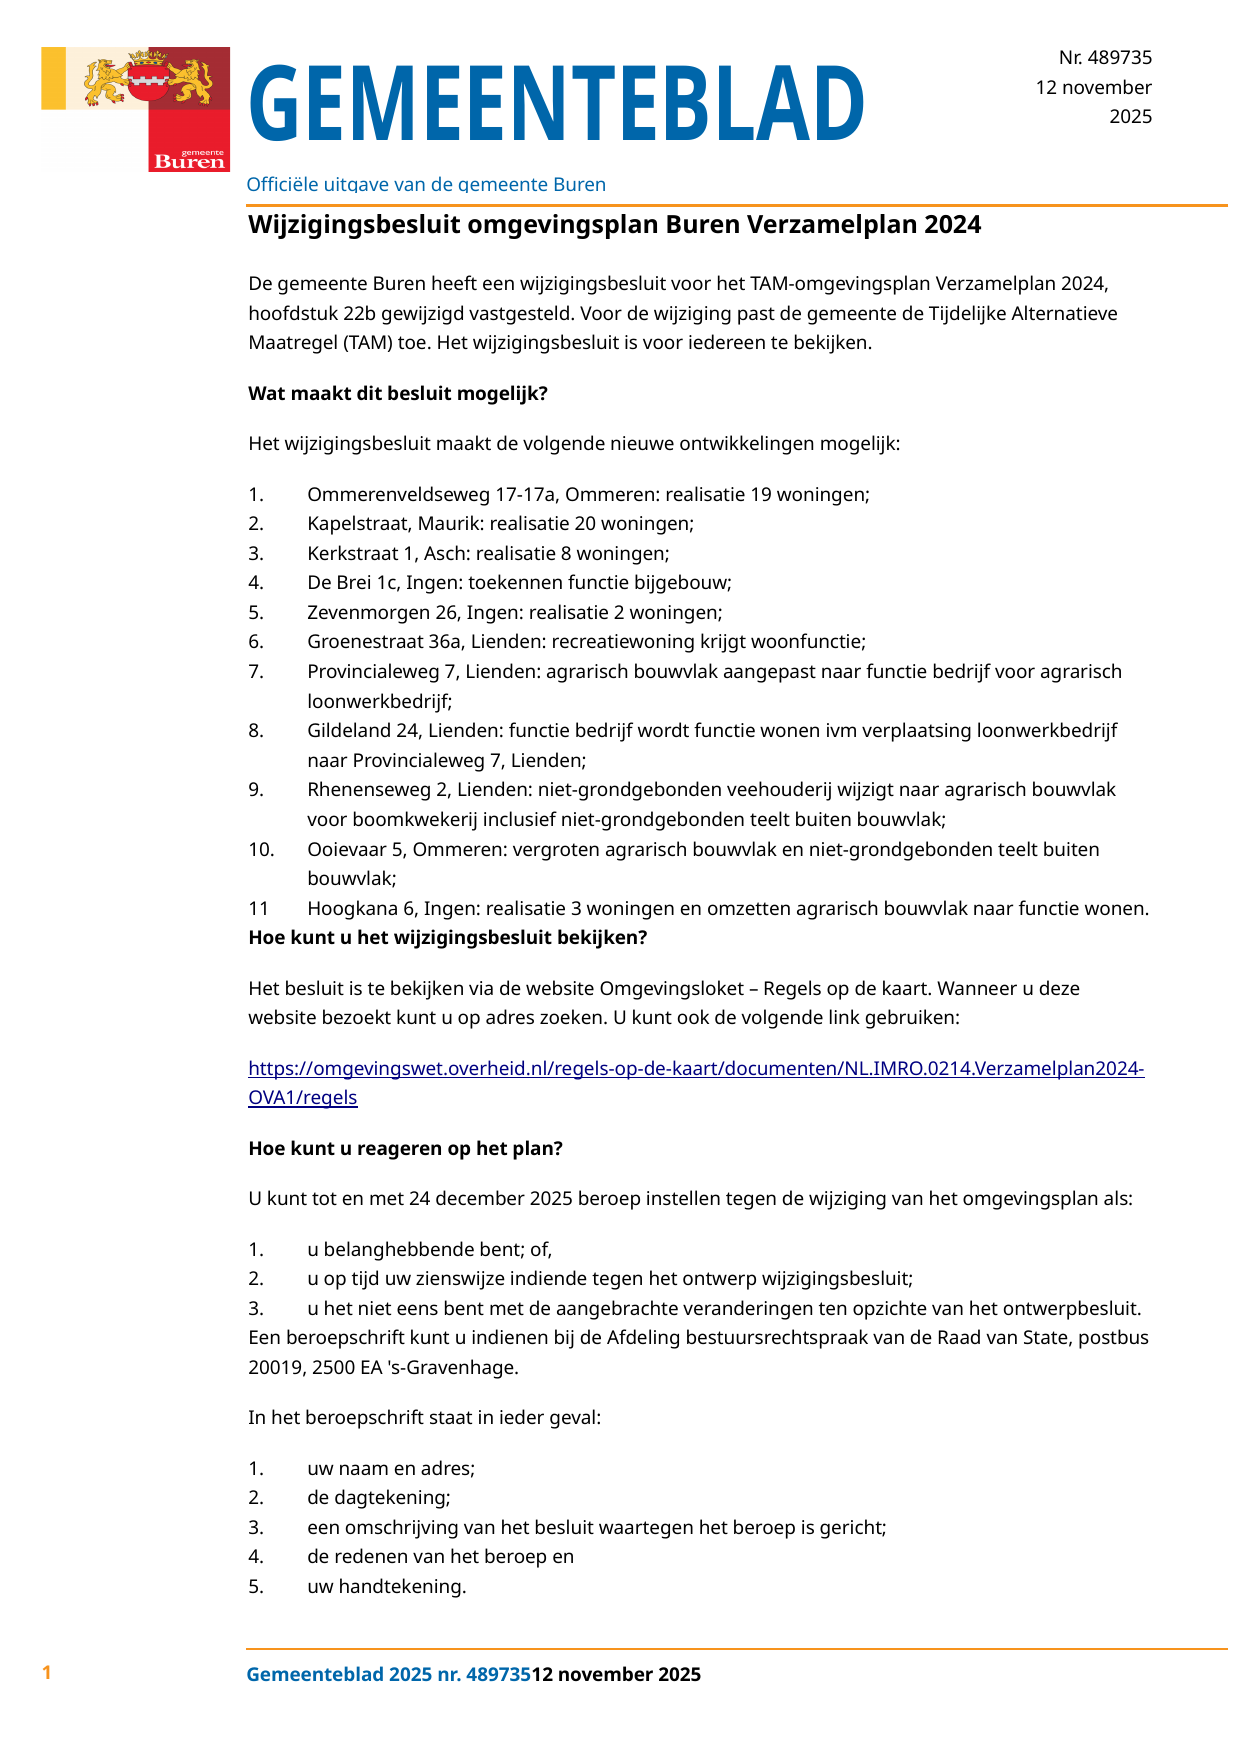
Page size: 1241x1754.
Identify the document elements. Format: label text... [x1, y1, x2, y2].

list uw naam en adres; [248, 1455, 1152, 1481]
text De gemeente Buren heeft een wijzigingsbesluit voor het TAM-omgevingsplan Verzamelplan 2024, hoofdstuk 22b gewijzigd vastgesteld. Voor de wijziging past de gemeente de Tijdelijke Alternatieve Maatregel (TAM) toe. Het wijzigingsbesluit is voor iedereen te bekijken. [248, 270, 1152, 355]
text Het besluit is te bekijken via de website Omgevingsloket – Regels op de kaart. Wanneer u deze website bezoekt kunt u op adres zoeken. U kunt ook de volgende link gebruiken: [248, 975, 1152, 1030]
list u belanghebbende bent; of, [248, 1236, 1152, 1261]
text Hoe kunt u reageren op het plan? [248, 1135, 1152, 1161]
list Hoogkana 6, Ingen: realisatie 3 woningen en omzetten agrarisch bouwvlak naar functie wonen. [248, 895, 1152, 921]
list de dagtekening; [248, 1484, 1152, 1510]
list een omschrijving van het besluit waartegen het beroep is gericht; [248, 1514, 1152, 1540]
text U kunt tot en met 24 december 2025 beroep instellen tegen de wijziging van het omgevingsplan als: [248, 1185, 1152, 1211]
text Wat maakt dit besluit mogelijk? [248, 380, 1152, 406]
list Rhenenseweg 2, Lienden: niet-grondgebonden veehouderij wijzigt naar agrarisch bouwvlak voor boomkwekerij inclusief niet-grondgebonden teelt buiten bouwvlak; [248, 777, 1152, 832]
list Ommerenveldseweg 17-17a, Ommeren: realisatie 19 woningen; [248, 481, 1152, 506]
list Gildeland 24, Lienden: functie bedrijf wordt functie wonen ivm verplaatsing loonwerkbedrijf naar Provincialeweg 7, Lienden; [248, 717, 1152, 773]
text In het beroepschrift staat in ieder geval: [248, 1404, 1152, 1430]
list u op tijd uw zienswijze indiende tegen het ontwerp wijzigingsbesluit; [248, 1265, 1152, 1291]
list de redenen van het beroep en [248, 1544, 1152, 1569]
text Het wijzigingsbesluit maakt de volgende nieuwe ontwikkelingen mogelijk: [248, 430, 1152, 456]
text Wijzigingsbesluit omgevingsplan Buren Verzamelplan 2024 [248, 207, 1152, 241]
list De Brei 1c, Ingen: toekennen functie bijgebouw; [248, 569, 1152, 595]
list Kapelstraat, Maurik: realisatie 20 woningen; [248, 510, 1152, 536]
list Ooievaar 5, Ommeren: vergroten agrarisch bouwvlak en niet-grondgebonden teelt buiten bouwvlak; [248, 836, 1152, 891]
text https://omgevingswet.overheid.nl/regels-op-de-kaart/documenten/NL.IMRO.0214.Verzamelplan2024-OVA1/regels [248, 1055, 1152, 1110]
text Hoe kunt u het wijzigingsbesluit bekijken? [248, 924, 1152, 950]
picture [41, 47, 231, 172]
list Zevenmorgen 26, Ingen: realisatie 2 woningen; [248, 599, 1152, 625]
list u het niet eens bent met de aangebrachte veranderingen ten opzichte van het ontwerpbesluit. [248, 1295, 1152, 1321]
list uw handtekening. [248, 1573, 1152, 1599]
list Kerkstraat 1, Asch: realisatie 8 woningen; [248, 540, 1152, 566]
list Groenestraat 36a, Lienden: recreatiewoning krijgt woonfunctie; [248, 629, 1152, 654]
text Een beroepschrift kunt u indienen bij de Afdeling bestuursrechtspraak van de Raad van State, postbus 20019, 2500 EA 's-Gravenhage. [248, 1324, 1152, 1380]
list Provincialeweg 7, Lienden: agrarisch bouwvlak aangepast naar functie bedrijf voor agrarisch loonwerkbedrijf; [248, 658, 1152, 713]
